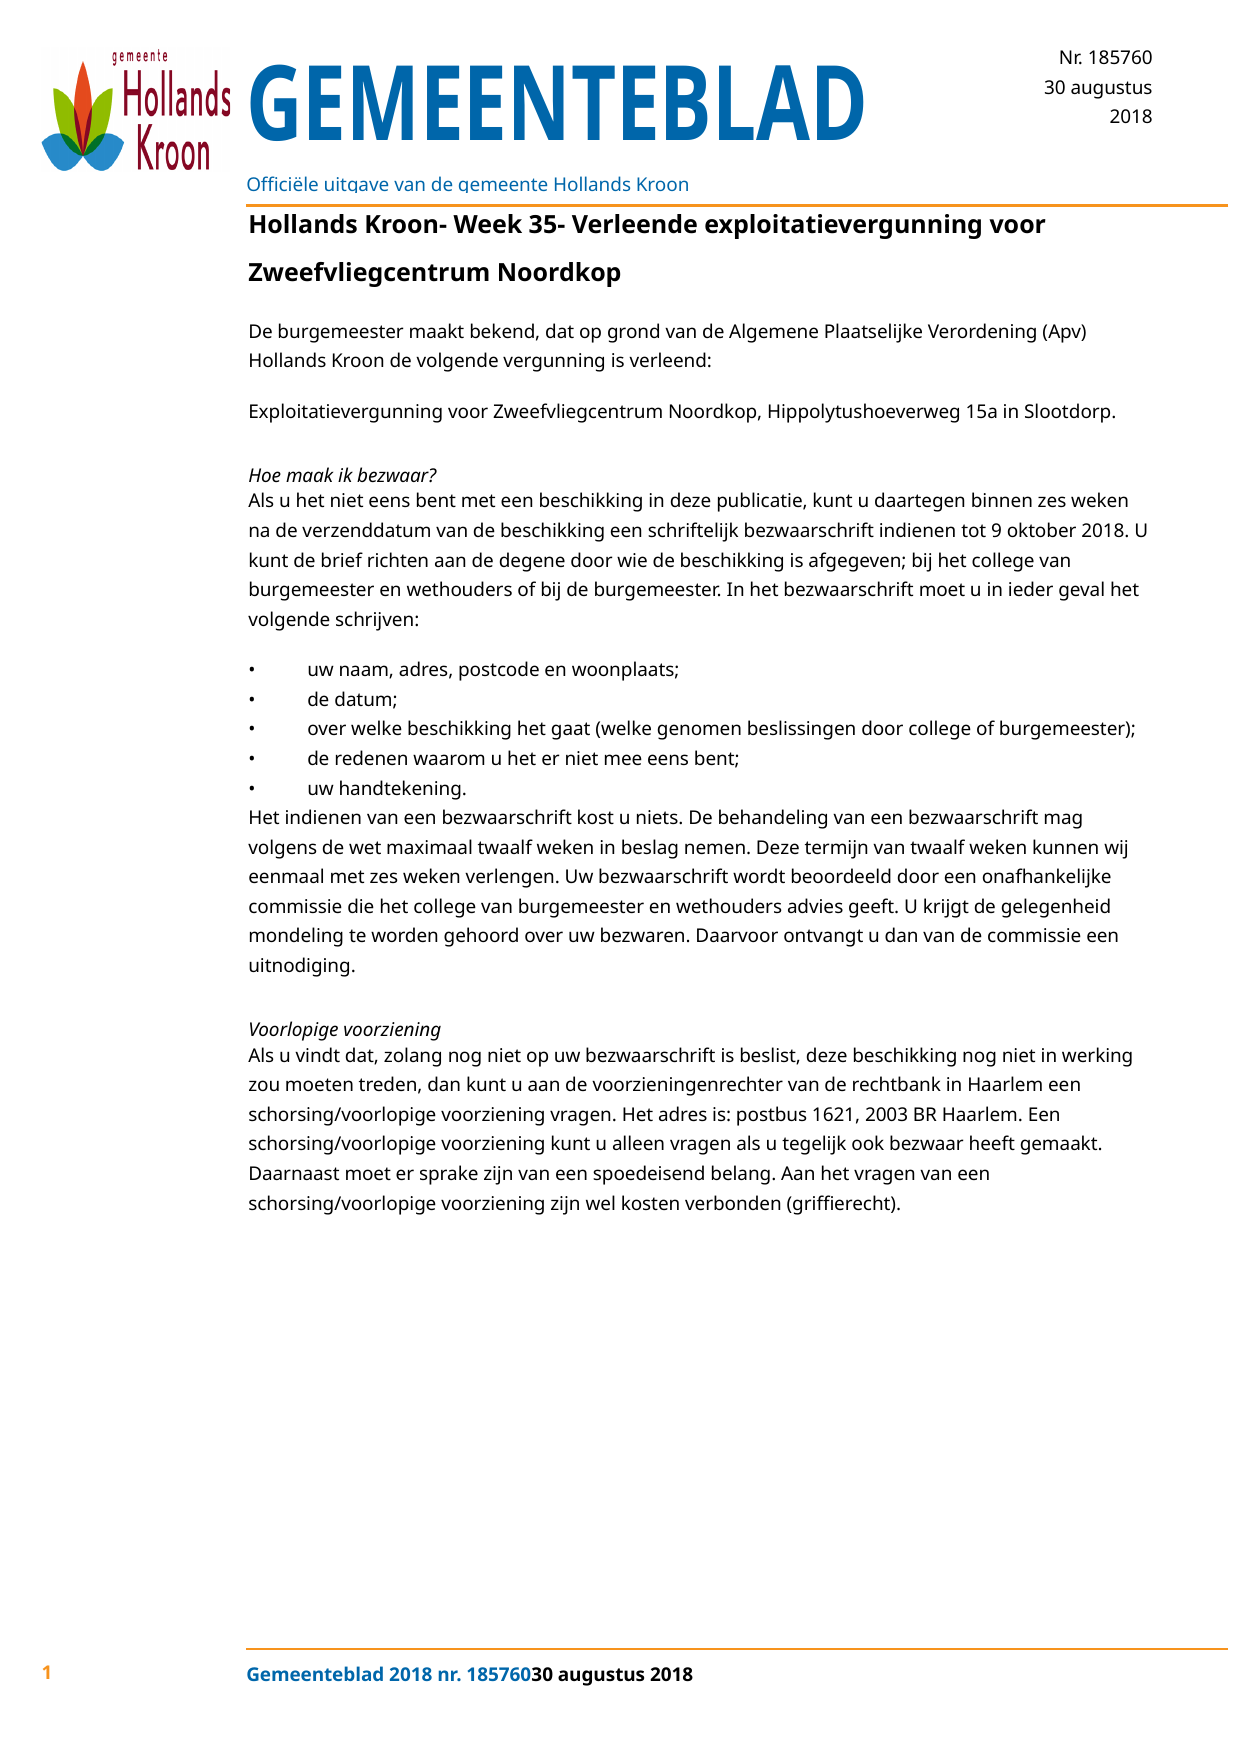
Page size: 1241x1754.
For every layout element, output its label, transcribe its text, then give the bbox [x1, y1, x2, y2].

text Hoe maak ik bezwaar? [248, 462, 1152, 488]
list over welke beschikking het gaat (welke genomen beslissingen door college of burgemeester); [248, 716, 1152, 741]
text Hollands Kroon- Week 35- Verleende exploitatievergunning voor Zweefvliegcentrum Noordkop [248, 207, 1152, 288]
text Als u vindt dat, zolang nog niet op uw bezwaarschrift is beslist, deze beschikking nog niet in werking zou moeten treden, dan kunt u aan de voorzieningenrechter van de rechtbank in Haarlem een schorsing/voorlopige voorziening vragen. Het adres is: postbus 1621, 2003 BR Haarlem. Een schorsing/voorlopige voorziening kunt u alleen vragen als u tegelijk ook bezwaar heeft gemaakt. Daarnaast moet er sprake zijn van een spoedeisend belang. Aan het vragen van een schorsing/voorlopige voorziening zijn wel kosten verbonden (griffierecht). [248, 1042, 1152, 1216]
list uw naam, adres, postcode en woonplaats; [248, 656, 1152, 682]
text Voorlopige voorziening [248, 1016, 1152, 1042]
list uw handtekening. [248, 775, 1152, 800]
text Het indienen van een bezwaarschrift kost u niets. De behandeling van een bezwaarschrift mag volgens de wet maximaal twaalf weken in beslag nemen. Deze termijn van twaalf weken kunnen wij eenmaal met zes weken verlengen. Uw bezwaarschrift wordt beoordeeld door een onafhankelijke commissie die het college van burgemeester en wethouders advies geeft. U krijgt de gelegenheid mondeling te worden gehoord over uw bezwaren. Daarvoor ontvangt u dan van de commissie een uitnodiging. [248, 804, 1152, 978]
text De burgemeester maakt bekend, dat op grond van de Algemene Plaatselijke Verordening (Apv) Hollands Kroon de volgende vergunning is verleend: [248, 318, 1152, 373]
list de redenen waarom u het er niet mee eens bent; [248, 745, 1152, 771]
picture [41, 47, 231, 172]
text Als u het niet eens bent met een beschikking in deze publicatie, kunt u daartegen binnen zes weken na de verzenddatum van de beschikking een schriftelijk bezwaarschrift indienen tot 9 oktober 2018. U kunt de brief richten aan de degene door wie de beschikking is afgegeven; bij het college van burgemeester en wethouders of bij de burgemeester. In het bezwaarschrift moet u in ieder geval het volgende schrijven: [248, 488, 1152, 632]
list de datum; [248, 686, 1152, 712]
text Exploitatievergunning voor Zweefvliegcentrum Noordkop, Hippolytushoeverweg 15a in Slootdorp. [248, 398, 1152, 424]
